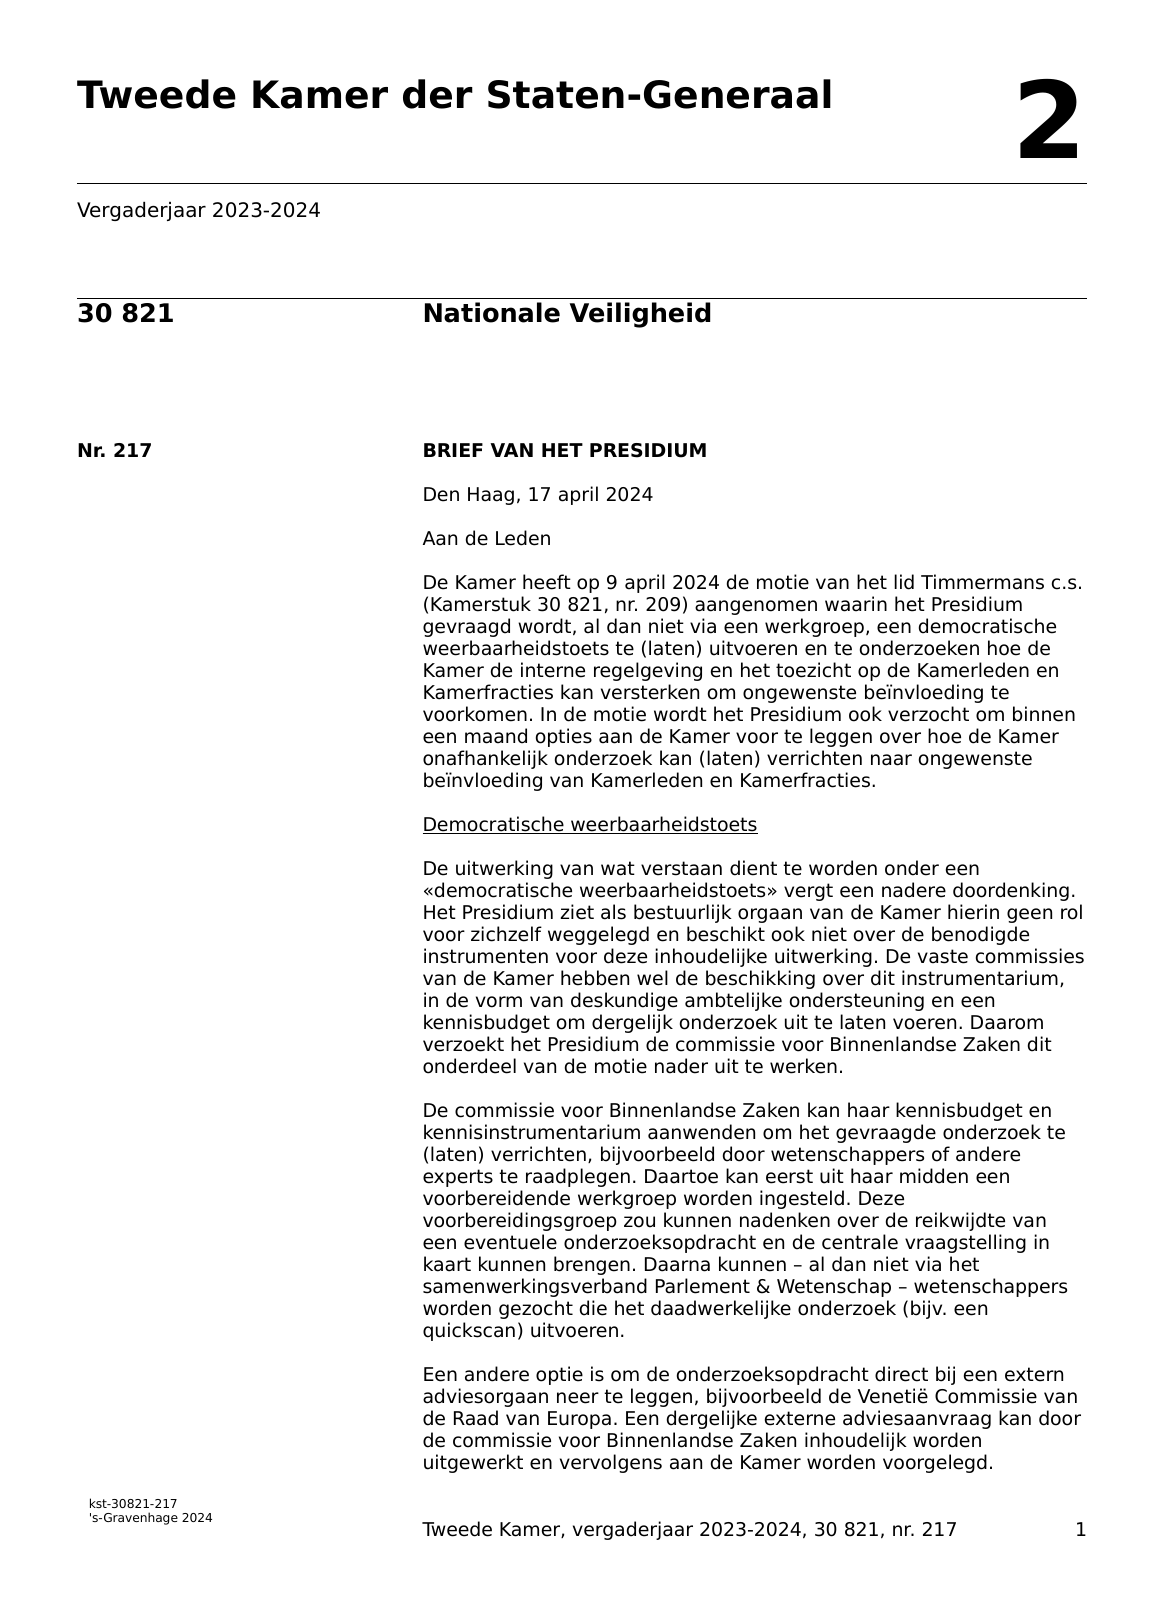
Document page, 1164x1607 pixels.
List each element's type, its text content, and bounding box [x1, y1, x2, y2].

subtitle Nr. 217 BRIEF VAN HET PRESIDIUM [77, 440, 1087, 462]
text Aan de Leden [422, 528, 1087, 550]
table_header Tweede Kamer der Staten-Generaal [77, 59, 886, 183]
subtitle 30 821 Nationale Veiligheid [77, 299, 1087, 329]
table_header 2 [886, 59, 1087, 183]
text kst-30821-217 [88, 1497, 323, 1511]
text Een andere optie is om de onderzoeksopdracht direct bij een extern adviesorgaan neer te leggen, bijvoorbeeld de Venetië Commissie van de Raad van Europa. Een dergelijke externe adviesaanvraag kan door de commissie voor Binnenlandse Zaken inhoudelijk worden uitgewerkt en vervolgens aan de Kamer worden voorgelegd. [422, 1364, 1087, 1474]
table_cell Vergaderjaar 2023-2024 [77, 184, 1087, 298]
subtitle Democratische weerbaarheidstoets [422, 814, 1087, 836]
text De commissie voor Binnenlandse Zaken kan haar kennisbudget en kennisinstrumentarium aanwenden om het gevraagde onderzoek te (laten) verrichten, bijvoorbeeld door wetenschappers of andere experts te raadplegen. Daartoe kan eerst uit haar midden een voorbereidende werkgroep worden ingesteld. Deze voorbereidingsgroep zou kunnen nadenken over de reikwijdte van een eventuele onderzoeksopdracht en de centrale vraagstelling in kaart kunnen brengen. Daarna kunnen – al dan niet via het samenwerkingsverband Parlement & Wetenschap – wetenschappers worden gezocht die het daadwerkelijke onderzoek (bijv. een quickscan) uitvoeren. [422, 1100, 1087, 1342]
text De uitwerking van wat verstaan dient te worden onder een «democratische weerbaarheidstoets» vergt een nadere doordenking. Het Presidium ziet als bestuurlijk orgaan van de Kamer hierin geen rol voor zichzelf weggelegd en beschikt ook niet over de benodigde instrumenten voor deze inhoudelijke uitwerking. De vaste commissies van de Kamer hebben wel de beschikking over dit instrumentarium, in de vorm van deskundige ambtelijke ondersteuning en een kennisbudget om dergelijk onderzoek uit te laten voeren. Daarom verzoekt het Presidium de commissie voor Binnenlandse Zaken dit onderdeel van de motie nader uit te werken. [422, 858, 1087, 1078]
text 's-Gravenhage 2024 [88, 1511, 323, 1525]
text De Kamer heeft op 9 april 2024 de motie van het lid Timmermans c.s. (Kamerstuk 30 821, nr. 209) aangenomen waarin het Presidium gevraagd wordt, al dan niet via een werkgroep, een democratische weerbaarheidstoets te (laten) uitvoeren en te onderzoeken hoe de Kamer de interne regelgeving en het toezicht op de Kamerleden en Kamerfracties kan versterken om ongewenste beïnvloeding te voorkomen. In de motie wordt het Presidium ook verzocht om binnen een maand opties aan de Kamer voor te leggen over hoe de Kamer onafhankelijk onderzoek kan (laten) verrichten naar ongewenste beïnvloeding van Kamerleden en Kamerfracties. [422, 572, 1087, 792]
text Den Haag, 17 april 2024 [422, 484, 1087, 506]
